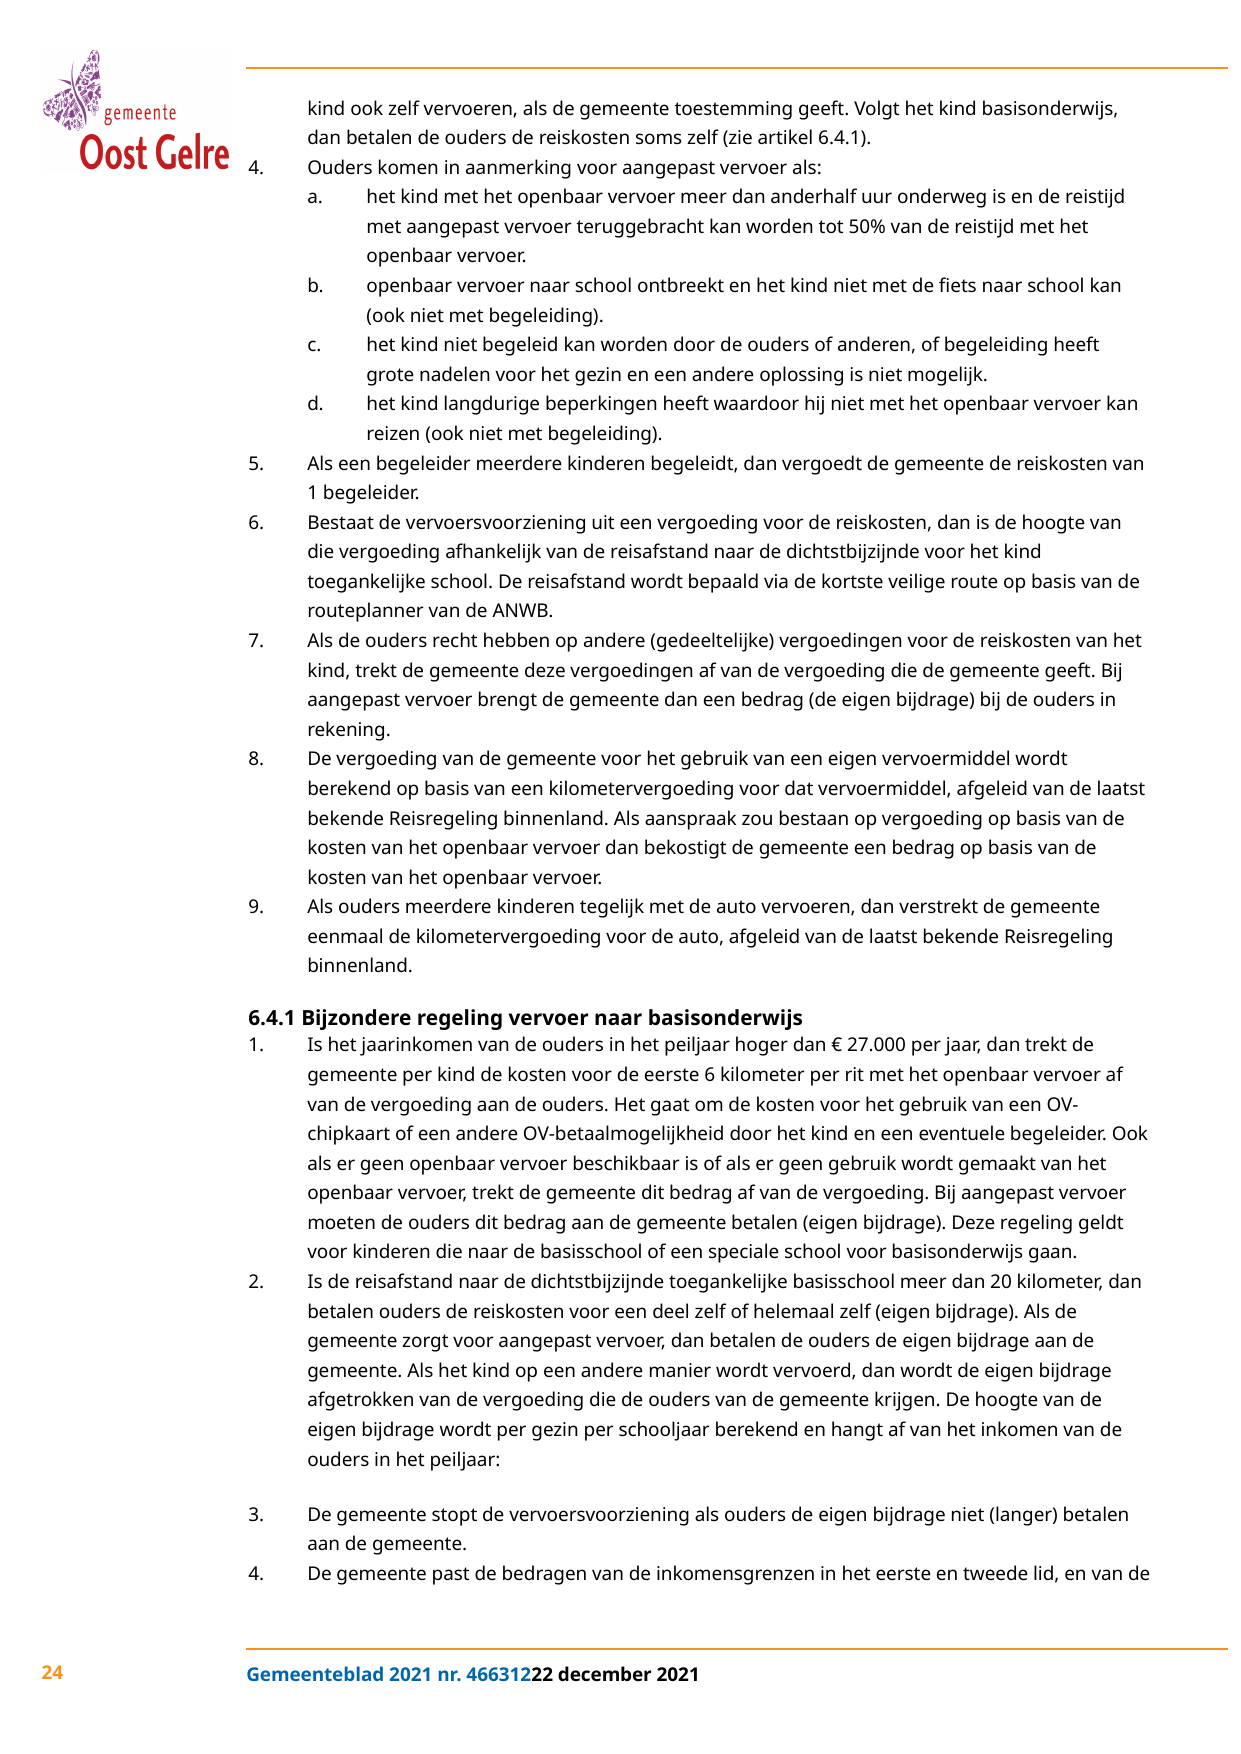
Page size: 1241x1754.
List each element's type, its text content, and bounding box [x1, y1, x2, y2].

list het kind met het openbaar vervoer meer dan anderhalf uur onderweg is en de reistijd met aangepast vervoer teruggebracht kan worden tot 50% van de reistijd met het openbaar vervoer. [307, 183, 1152, 268]
list Bestaat de vervoersvoorziening uit een vergoeding voor de reiskosten, dan is de hoogte van die vergoeding afhankelijk van de reisafstand naar de dichtstbijzijnde voor het kind toegankelijke school. De reisafstand wordt bepaald via de kortste veilige route op basis van de routeplanner van de ANWB. [248, 509, 1152, 623]
list Is het jaarinkomen van de ouders in het peiljaar hoger dan € 27.000 per jaar, dan trekt de gemeente per kind de kosten voor de eerste 6 kilometer per rit met het openbaar vervoer af van de vergoeding aan de ouders. Het gaat om de kosten voor het gebruik van een OV-chipkaart of een andere OV-betaalmogelijkheid door het kind en een eventuele begeleider. Ook als er geen openbaar vervoer beschikbaar is of als er geen gebruik wordt gemaakt van het openbaar vervoer, trekt de gemeente dit bedrag af van de vergoeding. Bij aangepast vervoer moeten de ouders dit bedrag aan de gemeente betalen (eigen bijdrage). Deze regeling geldt voor kinderen die naar de basisschool of een speciale school voor basisonderwijs gaan. [248, 1032, 1152, 1264]
list Is de reisafstand naar de dichtstbijzijnde toegankelijke basisschool meer dan 20 kilometer, dan betalen ouders de reiskosten voor een deel zelf of helemaal zelf (eigen bijdrage). Als de gemeente zorgt voor aangepast vervoer, dan betalen de ouders de eigen bijdrage aan de gemeente. Als het kind op een andere manier wordt vervoerd, dan wordt de eigen bijdrage afgetrokken van de vergoeding die de ouders van de gemeente krijgen. De hoogte van de eigen bijdrage wordt per gezin per schooljaar berekend en hangt af van het inkomen van de ouders in het peiljaar: [248, 1268, 1152, 1471]
list het kind langdurige beperkingen heeft waardoor hij niet met het openbaar vervoer kan reizen (ook niet met begeleiding). [307, 391, 1152, 446]
list De vergoeding van de gemeente voor het gebruik van een eigen vervoermiddel wordt berekend op basis van een kilometervergoeding voor dat vervoermiddel, afgeleid van de laatst bekende Reisregeling binnenland. Als aanspraak zou bestaan op vergoeding op basis van de kosten van het openbaar vervoer dan bekostigt de gemeente een bedrag op basis van de kosten van het openbaar vervoer. [248, 746, 1152, 890]
list De gemeente past de bedragen van de inkomensgrenzen in het eerste en tweede lid, en van de [248, 1560, 1152, 1586]
list Als een begeleider meerdere kinderen begeleidt, dan vergoedt de gemeente de reiskosten van 1 begeleider. [248, 450, 1152, 505]
list Als de ouders recht hebben op andere (gedeeltelijke) vergoedingen voor de reiskosten van het kind, trekt de gemeente deze vergoedingen af van de vergoeding die de gemeente geeft. Bij aangepast vervoer brengt de gemeente dan een bedrag (de eigen bijdrage) bij de ouders in rekening. [248, 627, 1152, 742]
list kind ook zelf vervoeren, als de gemeente toestemming geeft. Volgt het kind basisonderwijs, dan betalen de ouders de reiskosten soms zelf (zie artikel 6.4.1). [248, 95, 1152, 150]
list openbaar vervoer naar school ontbreekt en het kind niet met de fiets naar school kan (ook niet met begeleiding). [307, 272, 1152, 328]
picture [41, 47, 231, 172]
list Als ouders meerdere kinderen tegelijk met de auto vervoeren, dan verstrekt de gemeente eenmaal de kilometervergoeding voor de auto, afgeleid van de laatst bekende Reisregeling binnenland. [248, 893, 1152, 978]
list het kind niet begeleid kan worden door de ouders of anderen, of begeleiding heeft grote nadelen voor het gezin en een andere oplossing is niet mogelijk. [307, 331, 1152, 387]
list De gemeente stopt de vervoersvoorziening als ouders de eigen bijdrage niet (langer) betalen aan de gemeente. [248, 1501, 1152, 1556]
text 6.4.1 Bijzondere regeling vervoer naar basisonderwijs [248, 1003, 1152, 1032]
list Ouders komen in aanmerking voor aangepast vervoer als: [248, 154, 1152, 180]
